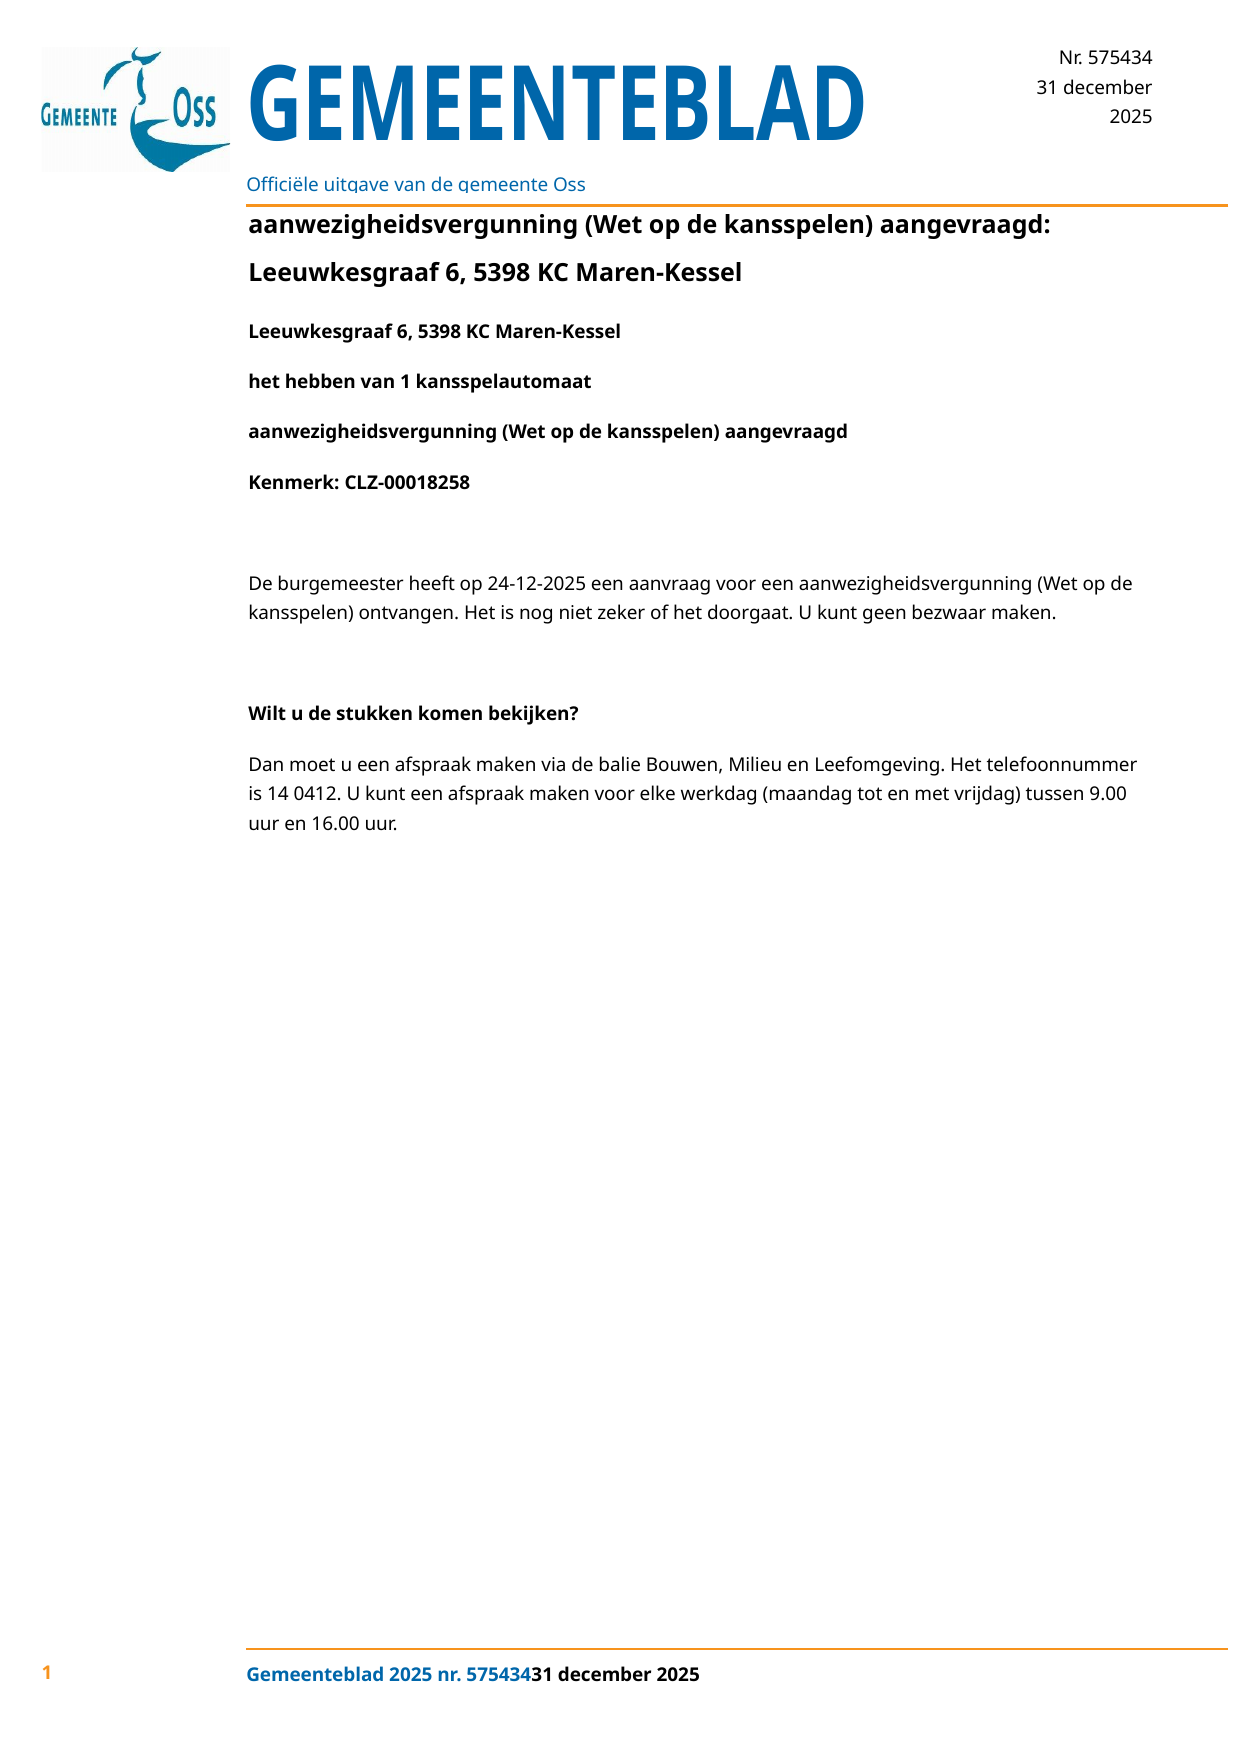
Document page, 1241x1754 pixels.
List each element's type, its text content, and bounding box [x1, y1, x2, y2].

text Leeuwkesgraaf 6, 5398 KC Maren-Kessel [248, 318, 1152, 344]
text het hebben van 1 kansspelautomaat [248, 368, 1152, 394]
text Kenmerk: CLZ-00018258 [248, 469, 1152, 495]
text De burgemeester heeft op 24-12-2025 een aanvraag voor een aanwezigheidsvergunning (Wet op de kansspelen) ontvangen. Het is nog niet zeker of het doorgaat. U kunt geen bezwaar maken. [248, 570, 1152, 625]
text Wilt u de stukken komen bekijken? [248, 700, 1152, 726]
text aanwezigheidsvergunning (Wet op de kansspelen) aangevraagd [248, 419, 1152, 444]
text aanwezigheidsvergunning (Wet op de kansspelen) aangevraagd: Leeuwkesgraaf 6, 5398 KC Maren-Kessel [248, 207, 1152, 288]
text Dan moet u een afspraak maken via de balie Bouwen, Milieu en Leefomgeving. Het telefoonnummer is 14 0412. U kunt een afspraak maken voor elke werkdag (maandag tot en met vrijdag) tussen 9.00 uur en 16.00 uur. [248, 751, 1152, 836]
picture [41, 47, 231, 172]
